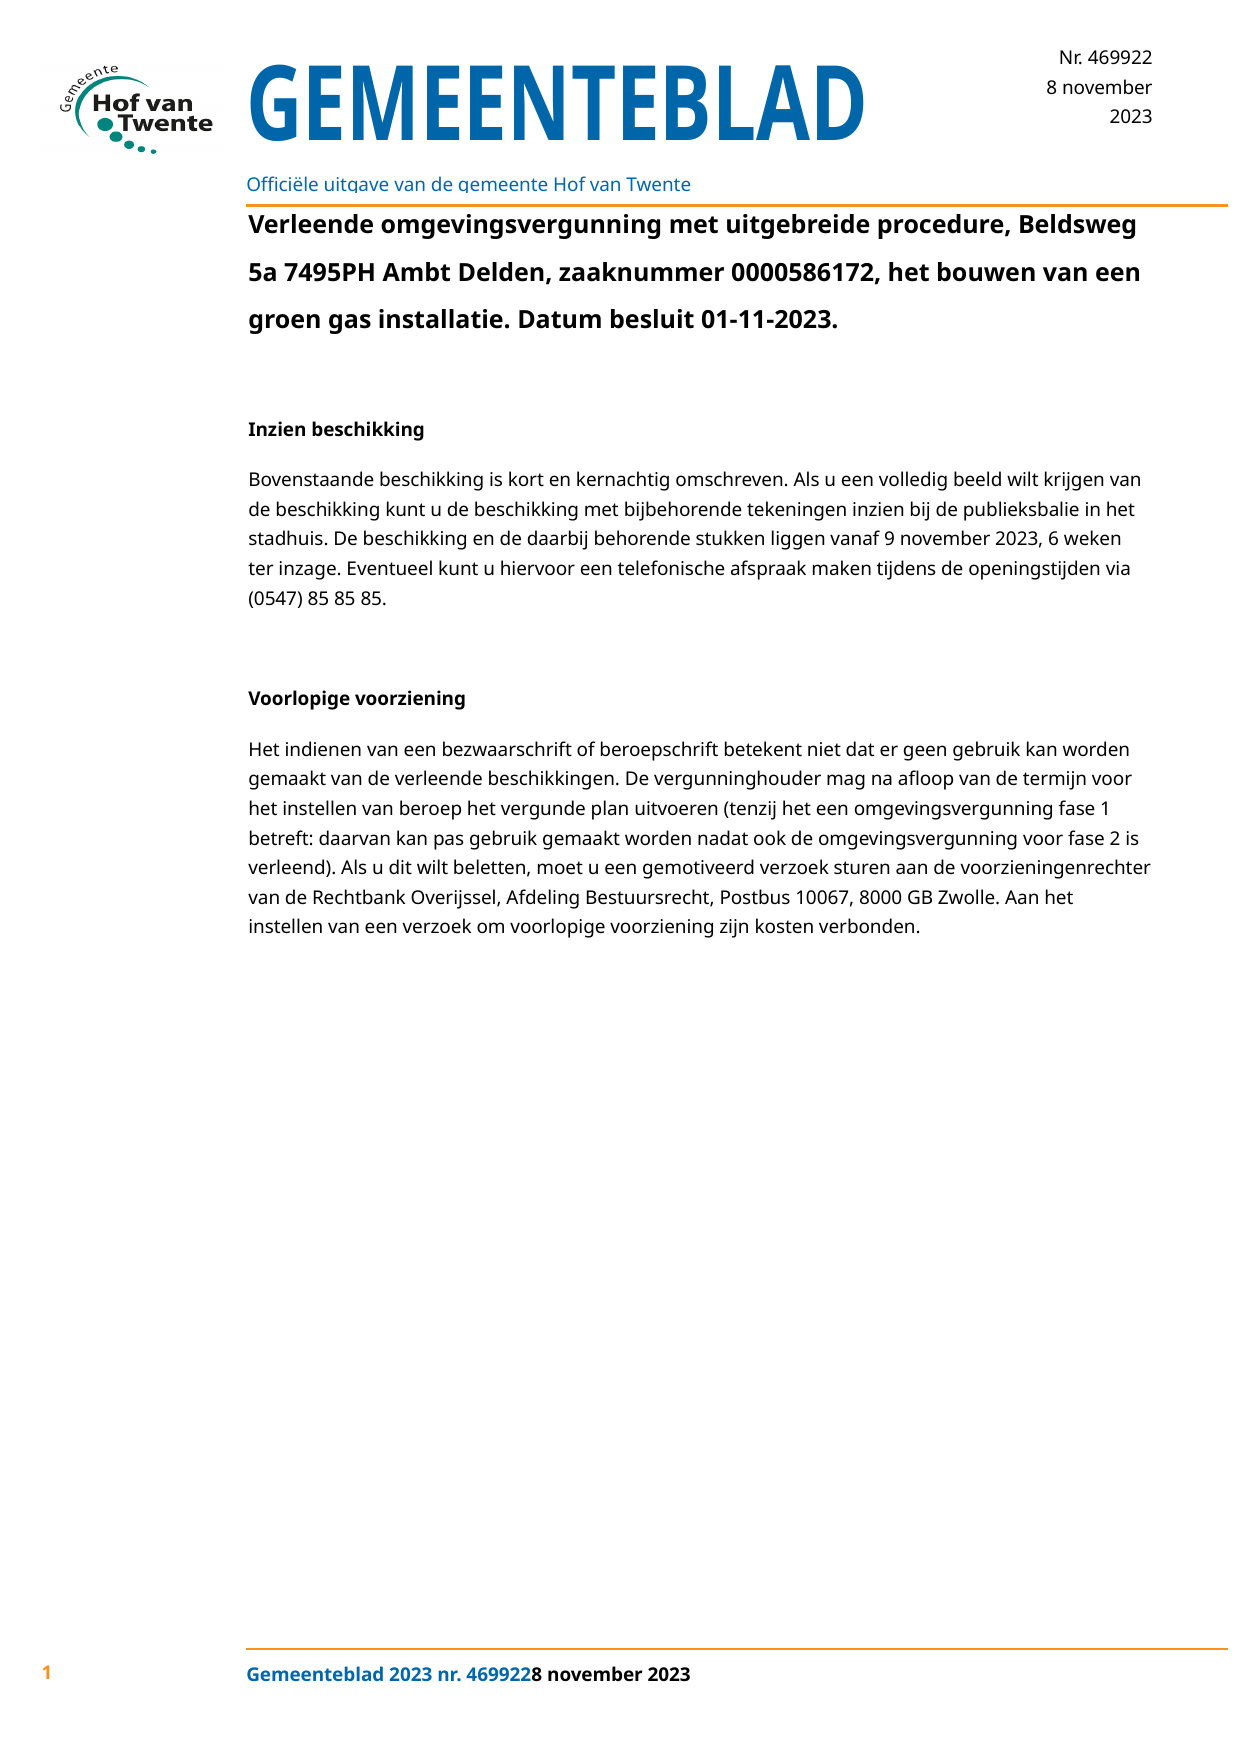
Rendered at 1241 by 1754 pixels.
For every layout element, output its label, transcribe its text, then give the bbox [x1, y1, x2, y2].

text Verleende omgevingsvergunning met uitgebreide procedure, Beldsweg 5a 7495PH Ambt Delden, zaaknummer 0000586172, het bouwen van een groen gas installatie. Datum besluit 01-11-2023. [248, 207, 1152, 336]
text Voorlopige voorziening [248, 686, 1152, 711]
text Het indienen van een bezwaarschrift of beroepschrift betekent niet dat er geen gebruik kan worden gemaakt van de verleende beschikkingen. De vergunninghouder mag na afloop van de termijn voor het instellen van beroep het vergunde plan uitvoeren (tenzij het een omgevingsvergunning fase 1 betreft: daarvan kan pas gebruik gemaakt worden nadat ook de omgevingsvergunning voor fase 2 is verleend). Als u dit wilt beletten, moet u een gemotiveerd verzoek sturen aan de voorzieningenrechter van de Rechtbank Overijssel, Afdeling Bestuursrecht, Postbus 10067, 8000 GB Zwolle. Aan het instellen van een verzoek om voorlopige voorziening zijn kosten verbonden. [248, 736, 1152, 939]
text Bovenstaande beschikking is kort en kernachtig omschreven. Als u een volledig beeld wilt krijgen van de beschikking kunt u de beschikking met bijbehorende tekeningen inzien bij de publieksbalie in het stadhuis. De beschikking en de daarbij behorende stukken liggen vanaf 9 november 2023, 6 weken ter inzage. Eventueel kunt u hiervoor een telefonische afspraak maken tijdens de openingstijden via (0547) 85 85 85. [248, 466, 1152, 610]
picture [41, 47, 231, 172]
text Inzien beschikking [248, 416, 1152, 442]
